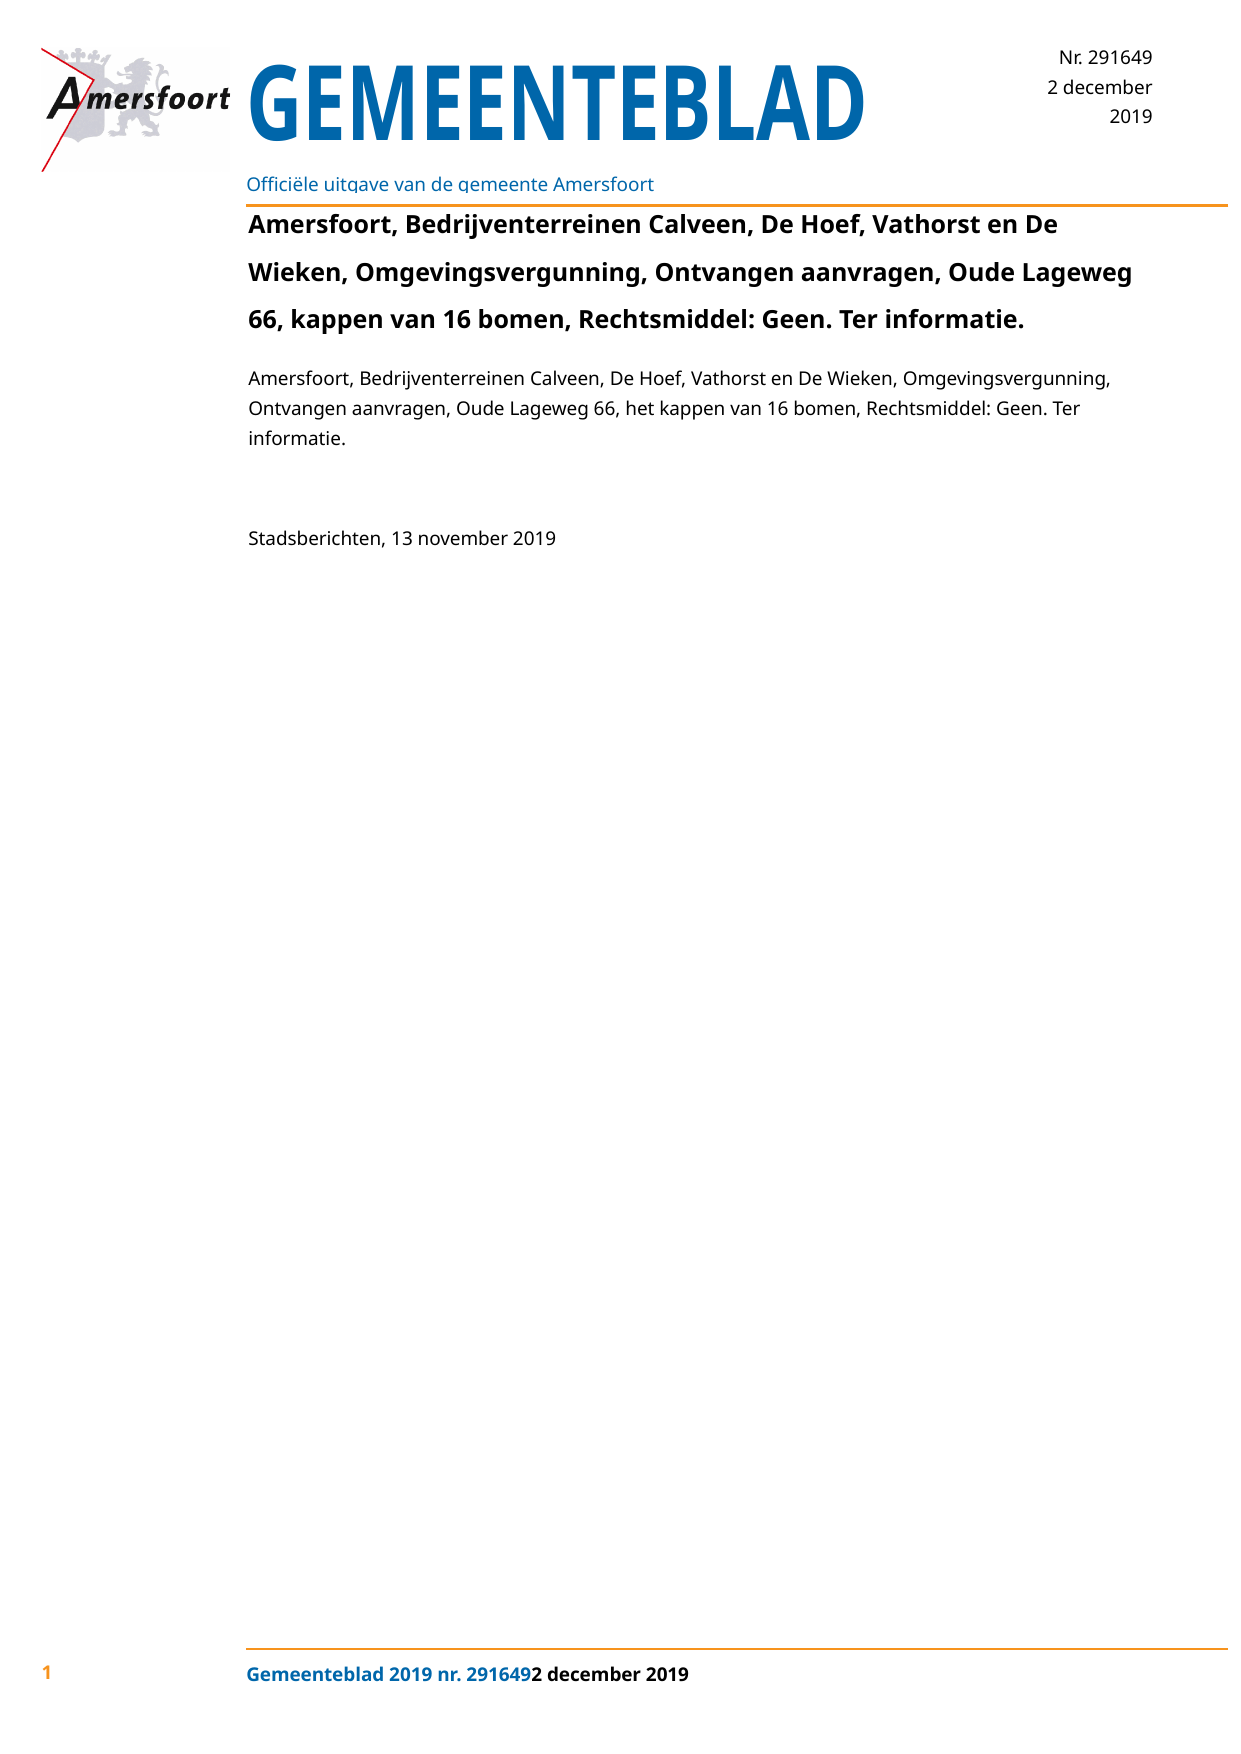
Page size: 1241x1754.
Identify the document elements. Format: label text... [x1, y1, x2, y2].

text Amersfoort, Bedrijventerreinen Calveen, De Hoef, Vathorst en De Wieken, Omgevingsvergunning, Ontvangen aanvragen, Oude Lageweg 66, het kappen van 16 bomen, Rechtsmiddel: Geen. Ter informatie. [248, 366, 1152, 450]
text Amersfoort, Bedrijventerreinen Calveen, De Hoef, Vathorst en De Wieken, Omgevingsvergunning, Ontvangen aanvragen, Oude Lageweg 66, kappen van 16 bomen, Rechtsmiddel: Geen. Ter informatie. [248, 207, 1152, 336]
text Stadsberichten, 13 november 2019 [248, 526, 1152, 551]
picture [41, 47, 231, 172]
